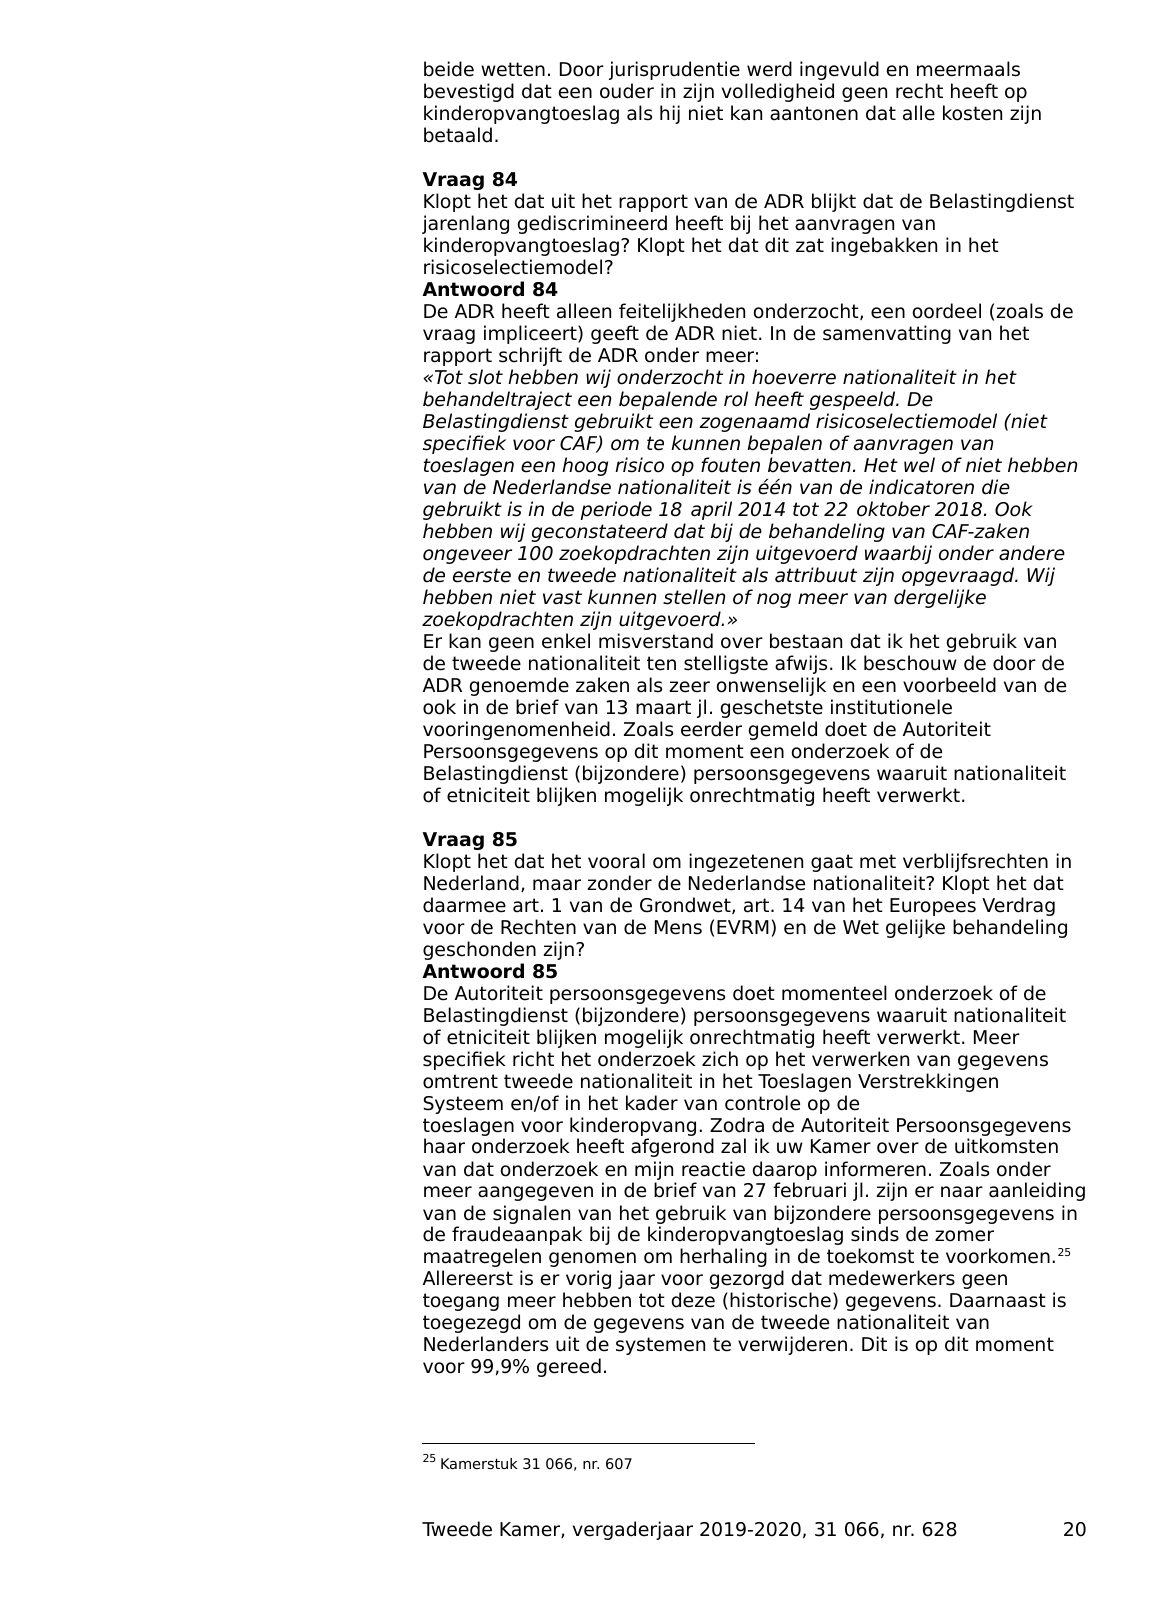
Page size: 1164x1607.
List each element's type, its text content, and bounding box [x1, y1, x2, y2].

text Er kan geen enkel misverstand over bestaan dat ik het gebruik van de tweede nationaliteit ten stelligste afwijs. Ik beschouw de door de ADR genoemde zaken als zeer onwenselijk en een voorbeeld van de ook in de brief van 13 maart jl. geschetste institutionele vooringenomenheid. Zoals eerder gemeld doet de Autoriteit Persoonsgegevens op dit moment een onderzoek of de Belastingdienst (bijzondere) persoonsgegevens waaruit nationaliteit of etniciteit blijken mogelijk onrechtmatig heeft verwerkt. [422, 631, 1087, 807]
text Vraag 84 [422, 169, 1087, 191]
text Antwoord 85 [422, 961, 1087, 983]
text Vraag 85 [422, 829, 1087, 851]
text De ADR heeft alleen feitelijkheden onderzocht, een oordeel (zoals de vraag impliceert) geeft de ADR niet. In de samenvatting van het rapport schrijft de ADR onder meer: [422, 301, 1087, 367]
text toeslagen voor kinderopvang. Zodra de Autoriteit Persoonsgegevens haar onderzoek heeft afgerond zal ik uw Kamer over de uitkomsten van dat onderzoek en mijn reactie daarop informeren. Zoals onder meer aangegeven in de brief van 27 februari jl. zijn er naar aanleiding van de signalen van het gebruik van bijzondere persoonsgegevens in de fraudeaanpak bij de kinderopvangtoeslag sinds de zomer maatregelen genomen om herhaling in de toekomst te voorkomen. Allereerst is er vorig jaar voor gezorgd dat medewerkers geen toegang meer hebben tot deze (historische) gegevens. Daarnaast is toegezegd om de gegevens van de tweede nationaliteit van Nederlanders uit de systemen te verwijderen. Dit is op dit moment voor 99,9% gereed. [422, 1114, 1087, 1378]
text «Tot slot hebben wij onderzocht in hoeverre nationaliteit in het behandeltraject een bepalende rol heeft gespeeld. De Belastingdienst gebruikt een zogenaamd risicoselectiemodel (niet specifiek voor CAF) om te kunnen bepalen of aanvragen van toeslagen een hoog risico op fouten bevatten. Het wel of niet hebben van de Nederlandse nationaliteit is één van de indicatoren die gebruikt is in de periode 18 april 2014 tot 22 oktober 2018. Ook hebben wij geconstateerd dat bij de behandeling van CAF-zaken ongeveer 100 zoekopdrachten zijn uitgevoerd waarbij onder andere de eerste en tweede nationaliteit als attribuut zijn opgevraagd. Wij hebben niet vast kunnen stellen of nog meer van dergelijke zoekopdrachten zijn uitgevoerd.» [422, 367, 1087, 631]
text beide wetten. Door jurisprudentie werd ingevuld en meermaals bevestigd dat een ouder in zijn volledigheid geen recht heeft op kinderopvangtoeslag als hij niet kan aantonen dat alle kosten zijn betaald. [422, 59, 1087, 147]
text Antwoord 84 [422, 279, 1087, 301]
text Klopt het dat uit het rapport van de ADR blijkt dat de Belastingdienst jarenlang gediscrimineerd heeft bij het aanvragen van kinderopvangtoeslag? Klopt het dat dit zat ingebakken in het risicoselectiemodel? [422, 191, 1087, 279]
text De Autoriteit persoonsgegevens doet momenteel onderzoek of de Belastingdienst (bijzondere) persoonsgegevens waaruit nationaliteit of etniciteit blijken mogelijk onrechtmatig heeft verwerkt. Meer specifiek richt het onderzoek zich op het verwerken van gegevens omtrent tweede nationaliteit in het Toeslagen Verstrekkingen Systeem en/of in het kader van controle op de [422, 983, 1087, 1114]
text Kamerstuk 31 066, nr. 607 [422, 1452, 1087, 1474]
text Klopt het dat het vooral om ingezetenen gaat met verblijfsrechten in Nederland, maar zonder de Nederlandse nationaliteit? Klopt het dat daarmee art. 1 van de Grondwet, art. 14 van het Europees Verdrag voor de Rechten van de Mens (EVRM) en de Wet gelijke behandeling geschonden zijn? [422, 851, 1087, 961]
